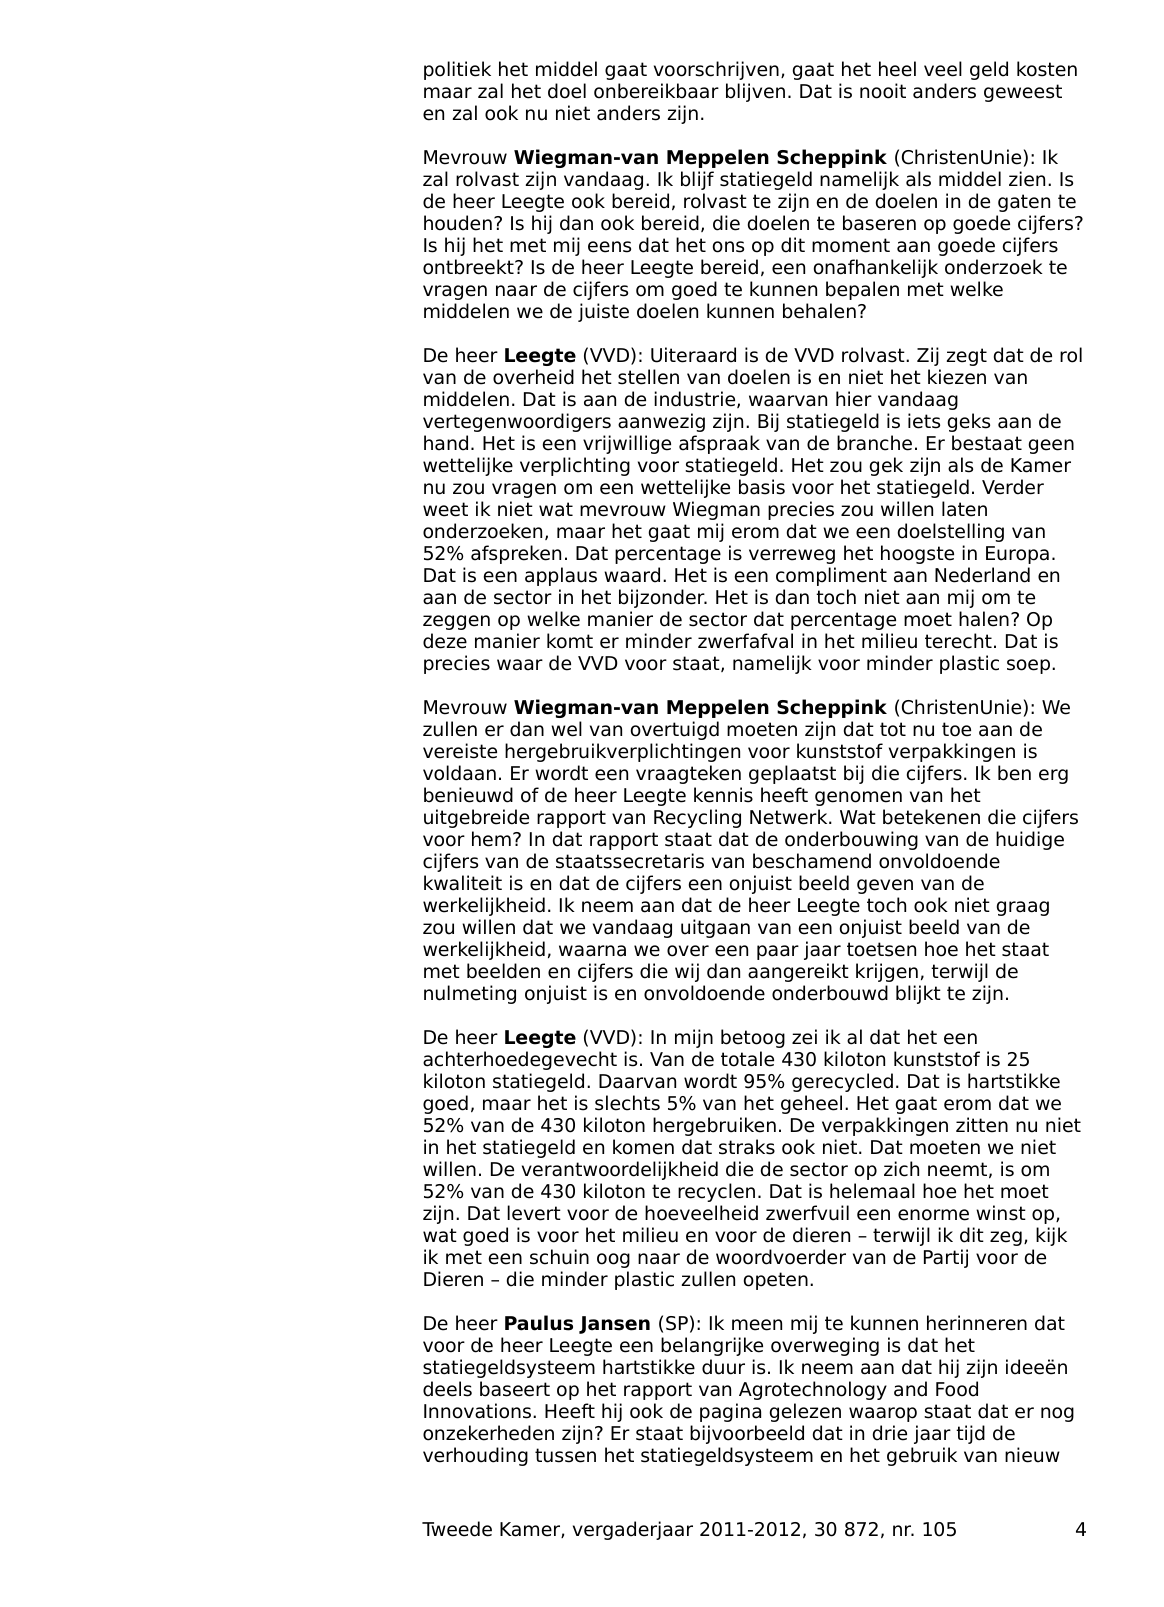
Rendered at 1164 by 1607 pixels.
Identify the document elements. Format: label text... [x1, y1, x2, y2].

text politiek het middel gaat voorschrijven, gaat het heel veel geld kosten maar zal het doel onbereikbaar blijven. Dat is nooit anders geweest en zal ook nu niet anders zijn. [422, 59, 1087, 125]
text De heer Paulus Jansen (SP): Ik meen mij te kunnen herinneren dat voor de heer Leegte een belangrijke overweging is dat het statiegeldsysteem hartstikke duur is. Ik neem aan dat hij zijn ideeën deels baseert op het rapport van Agrotechnology and Food Innovations. Heeft hij ook de pagina gelezen waarop staat dat er nog onzekerheden zijn? Er staat bijvoorbeeld dat in drie jaar tijd de verhouding tussen het statiegeldsysteem en het gebruik van nieuw [422, 1313, 1087, 1467]
text De heer Leegte (VVD): In mijn betoog zei ik al dat het een achterhoedegevecht is. Van de totale 430 kiloton kunststof is 25 kiloton statiegeld. Daarvan wordt 95% gerecycled. Dat is hartstikke goed, maar het is slechts 5% van het geheel. Het gaat erom dat we 52% van de 430 kiloton hergebruiken. De verpakkingen zitten nu niet in het statiegeld en komen dat straks ook niet. Dat moeten we niet willen. De verantwoordelijkheid die de sector op zich neemt, is om 52% van de 430 kiloton te recyclen. Dat is helemaal hoe het moet zijn. Dat levert voor de hoeveelheid zwerfvuil een enorme winst op, wat goed is voor het milieu en voor de dieren – terwijl ik dit zeg, kijk ik met een schuin oog naar de woordvoerder van de Partij voor de Dieren – die minder plastic zullen opeten. [422, 1027, 1087, 1291]
text De heer Leegte (VVD): Uiteraard is de VVD rolvast. Zij zegt dat de rol van de overheid het stellen van doelen is en niet het kiezen van middelen. Dat is aan de industrie, waarvan hier vandaag vertegenwoordigers aanwezig zijn. Bij statiegeld is iets geks aan de hand. Het is een vrijwillige afspraak van de branche. Er bestaat geen wettelijke verplichting voor statiegeld. Het zou gek zijn als de Kamer nu zou vragen om een wettelijke basis voor het statiegeld. Verder weet ik niet wat mevrouw Wiegman precies zou willen laten onderzoeken, maar het gaat mij erom dat we een doelstelling van 52% afspreken. Dat percentage is verreweg het hoogste in Europa. Dat is een applaus waard. Het is een compliment aan Nederland en aan de sector in het bijzonder. Het is dan toch niet aan mij om te zeggen op welke manier de sector dat percentage moet halen? Op deze manier komt er minder zwerfafval in het milieu terecht. Dat is precies waar de VVD voor staat, namelijk voor minder plastic soep. [422, 345, 1087, 675]
text Mevrouw Wiegman-van Meppelen Scheppink (ChristenUnie): We zullen er dan wel van overtuigd moeten zijn dat tot nu toe aan de vereiste hergebruikverplichtingen voor kunststof verpakkingen is voldaan. Er wordt een vraagteken geplaatst bij die cijfers. Ik ben erg benieuwd of de heer Leegte kennis heeft genomen van het uitgebreide rapport van Recycling Netwerk. Wat betekenen die cijfers voor hem? In dat rapport staat dat de onderbouwing van de huidige cijfers van de staatssecretaris van beschamend onvoldoende kwaliteit is en dat de cijfers een onjuist beeld geven van de werkelijkheid. Ik neem aan dat de heer Leegte toch ook niet graag zou willen dat we vandaag uitgaan van een onjuist beeld van de werkelijkheid, waarna we over een paar jaar toetsen hoe het staat met beelden en cijfers die wij dan aangereikt krijgen, terwijl de nulmeting onjuist is en onvoldoende onderbouwd blijkt te zijn. [422, 697, 1087, 1005]
text Mevrouw Wiegman-van Meppelen Scheppink (ChristenUnie): Ik zal rolvast zijn vandaag. Ik blijf statiegeld namelijk als middel zien. Is de heer Leegte ook bereid, rolvast te zijn en de doelen in de gaten te houden? Is hij dan ook bereid, die doelen te baseren op goede cijfers? Is hij het met mij eens dat het ons op dit moment aan goede cijfers ontbreekt? Is de heer Leegte bereid, een onafhankelijk onderzoek te vragen naar de cijfers om goed te kunnen bepalen met welke middelen we de juiste doelen kunnen behalen? [422, 147, 1087, 323]
